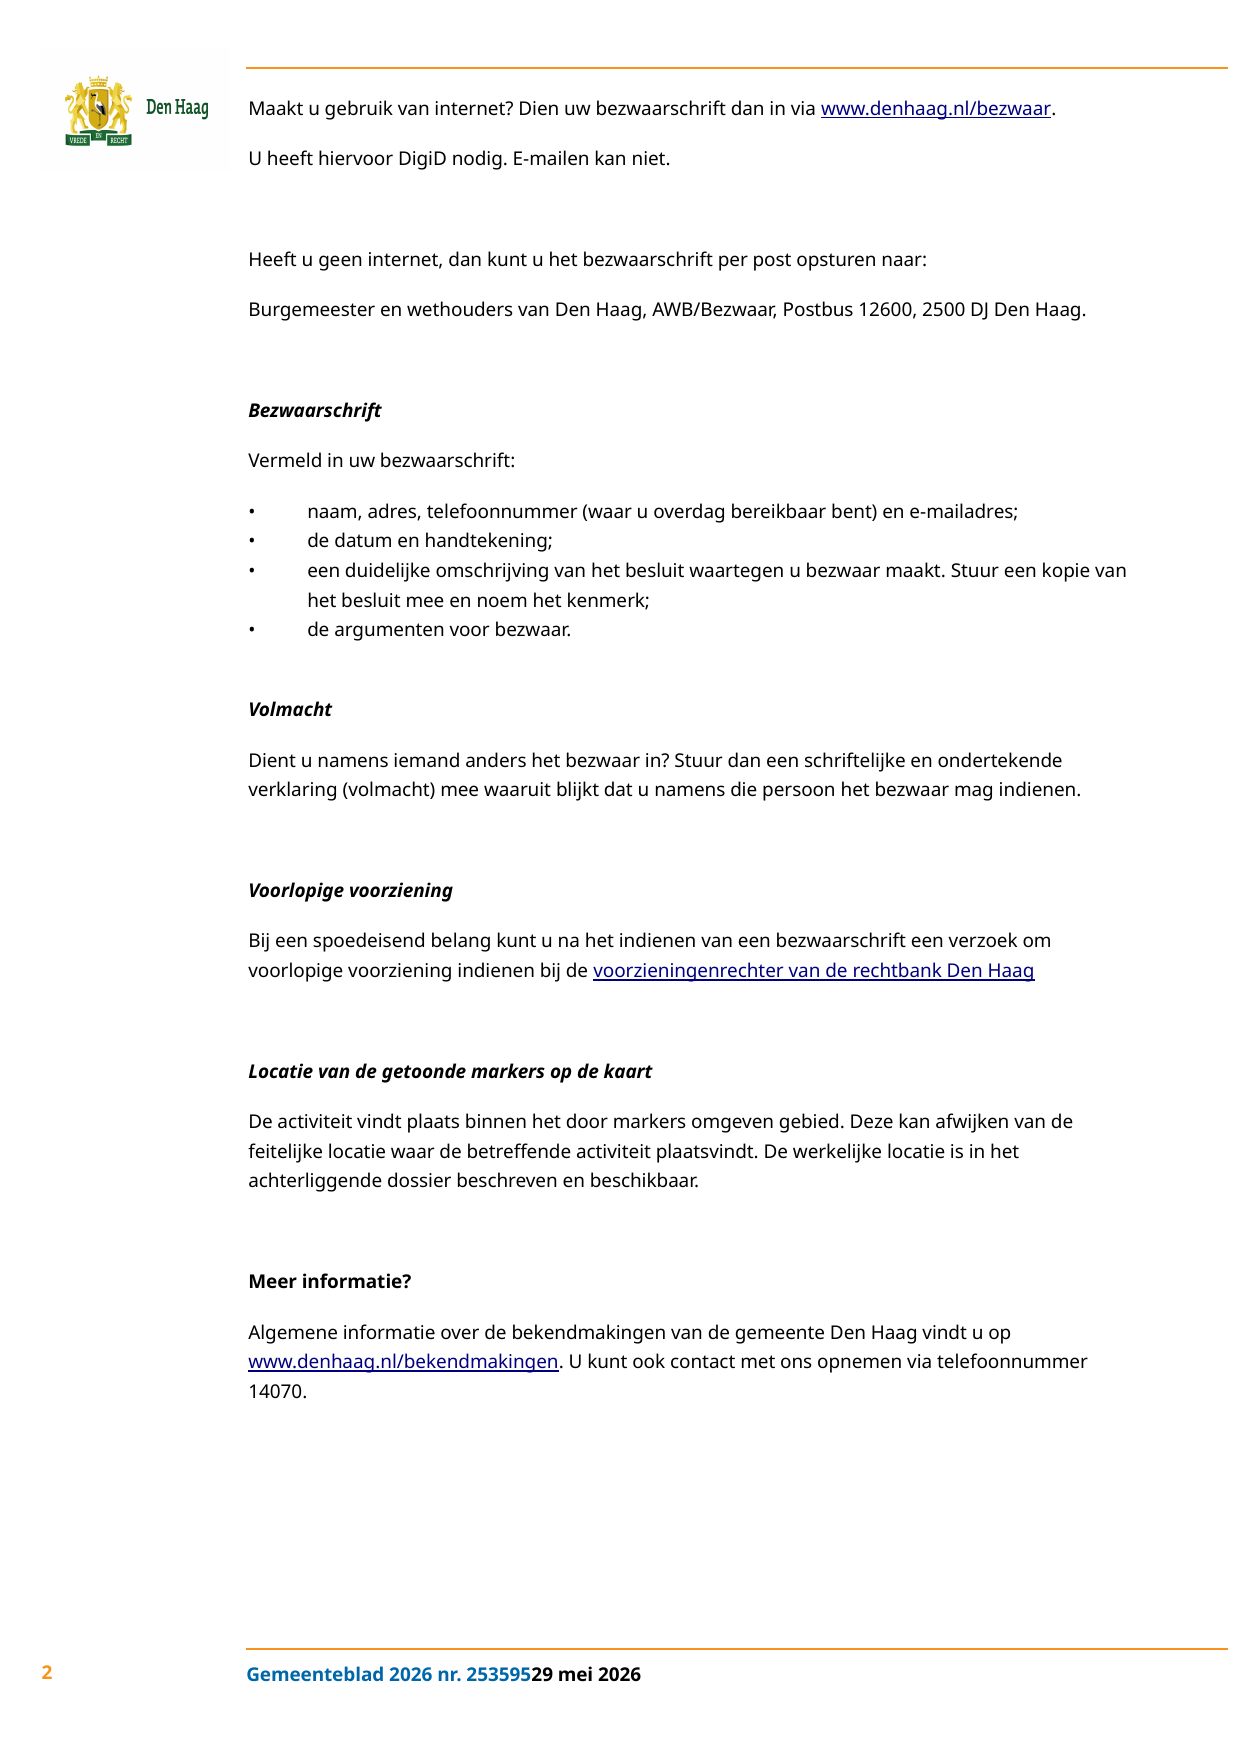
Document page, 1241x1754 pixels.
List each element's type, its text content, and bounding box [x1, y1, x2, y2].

text Meer informatie? [248, 1268, 1152, 1294]
text Locatie van de getoonde markers op de kaart [248, 1058, 1152, 1084]
list de argumenten voor bezwaar. [248, 616, 1152, 642]
text De activiteit vindt plaats binnen het door markers omgeven gebied. Deze kan afwijken van de feitelijke locatie waar de betreffende activiteit plaatsvindt. De werkelijke locatie is in het achterliggende dossier beschreven en beschikbaar. [248, 1108, 1152, 1193]
text Bij een spoedeisend belang kunt u na het indienen van een bezwaarschrift een verzoek om voorlopige voorziening indienen bij de voorzieningenrechter van de rechtbank Den Haag [248, 928, 1152, 983]
text Dient u namens iemand anders het bezwaar in? Stuur dan een schriftelijke en ondertekende verklaring (volmacht) mee waaruit blijkt dat u namens die persoon het bezwaar mag indienen. [248, 747, 1152, 802]
list een duidelijke omschrijving van het besluit waartegen u bezwaar maakt. Stuur een kopie van het besluit mee en noem het kenmerk; [248, 557, 1152, 613]
text Voorlopige voorziening [248, 877, 1152, 903]
text U heeft hiervoor DigiD nodig. E-mailen kan niet. [248, 145, 1152, 171]
text Heeft u geen internet, dan kunt u het bezwaarschrift per post opsturen naar: [248, 246, 1152, 272]
text Maakt u gebruik van internet? Dien uw bezwaarschrift dan in via www.denhaag.nl/bezwaar. [248, 95, 1152, 121]
text Volmacht [248, 696, 1152, 722]
list de datum en handtekening; [248, 528, 1152, 553]
text Algemene informatie over de bekendmakingen van de gemeente Den Haag vindt u op www.denhaag.nl/bekendmakingen. U kunt ook contact met ons opnemen via telefoonnummer 14070. [248, 1319, 1152, 1404]
picture [41, 47, 231, 172]
list naam, adres, telefoonnummer (waar u overdag bereikbaar bent) en e-mailadres; [248, 498, 1152, 524]
text Burgemeester en wethouders van Den Haag, AWB/Bezwaar, Postbus 12600, 2500 DJ Den Haag. [248, 296, 1152, 322]
text Vermeld in uw bezwaarschrift: [248, 448, 1152, 473]
text Bezwaarschrift [248, 397, 1152, 423]
